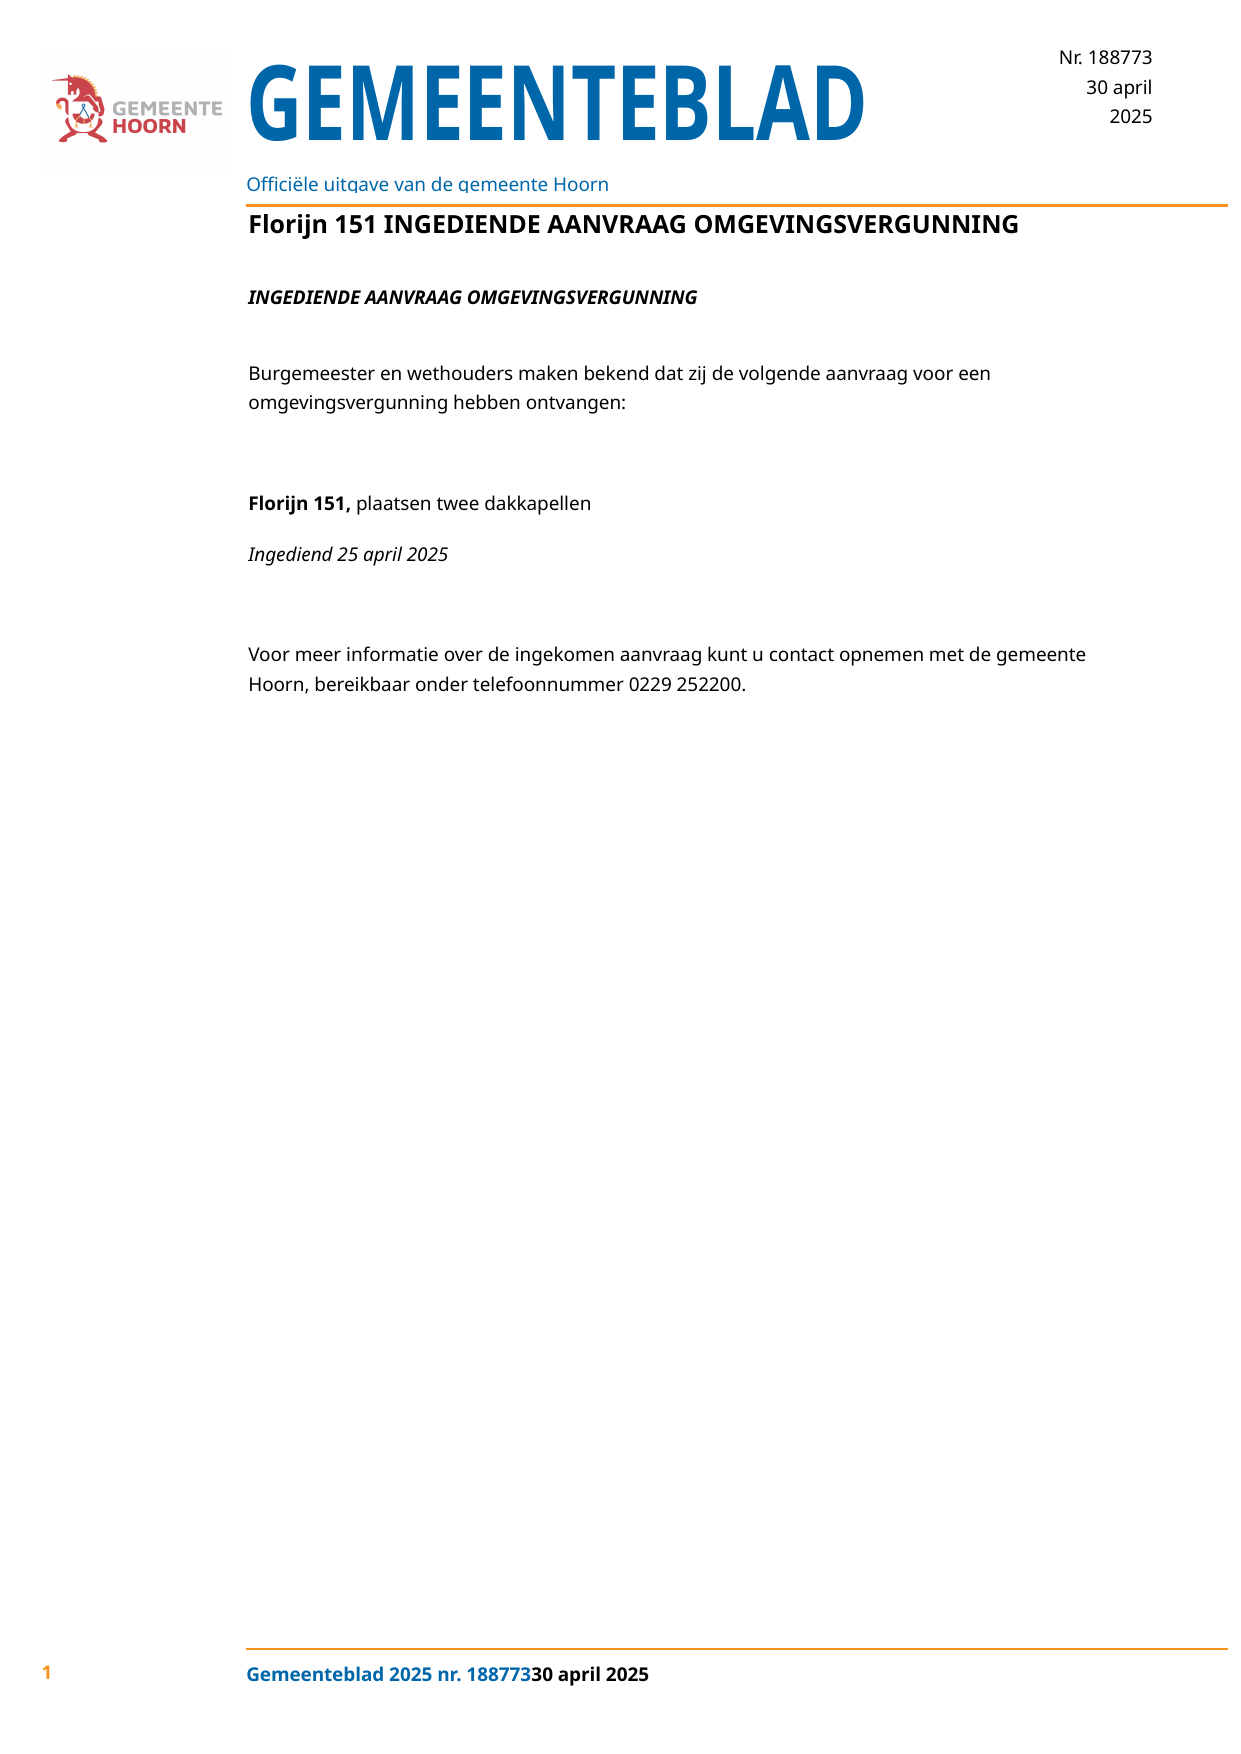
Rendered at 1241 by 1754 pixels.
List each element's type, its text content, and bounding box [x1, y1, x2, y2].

text Voor meer informatie over de ingekomen aanvraag kunt u contact opnemen met de gemeente Hoorn, bereikbaar onder telefoonnummer 0229 252200. [248, 642, 1152, 697]
picture [41, 47, 231, 172]
text Burgemeester en wethouders maken bekend dat zij de volgende aanvraag voor een omgevingsvergunning hebben ontvangen: [248, 360, 1152, 415]
text Ingediend 25 april 2025 [248, 541, 1152, 567]
text INGEDIENDE AANVRAAG OMGEVINGSVERGUNNING [248, 284, 1152, 309]
text Florijn 151 INGEDIENDE AANVRAAG OMGEVINGSVERGUNNING [248, 207, 1152, 241]
text Florijn 151, plaatsen twee dakkapellen [248, 490, 1152, 516]
